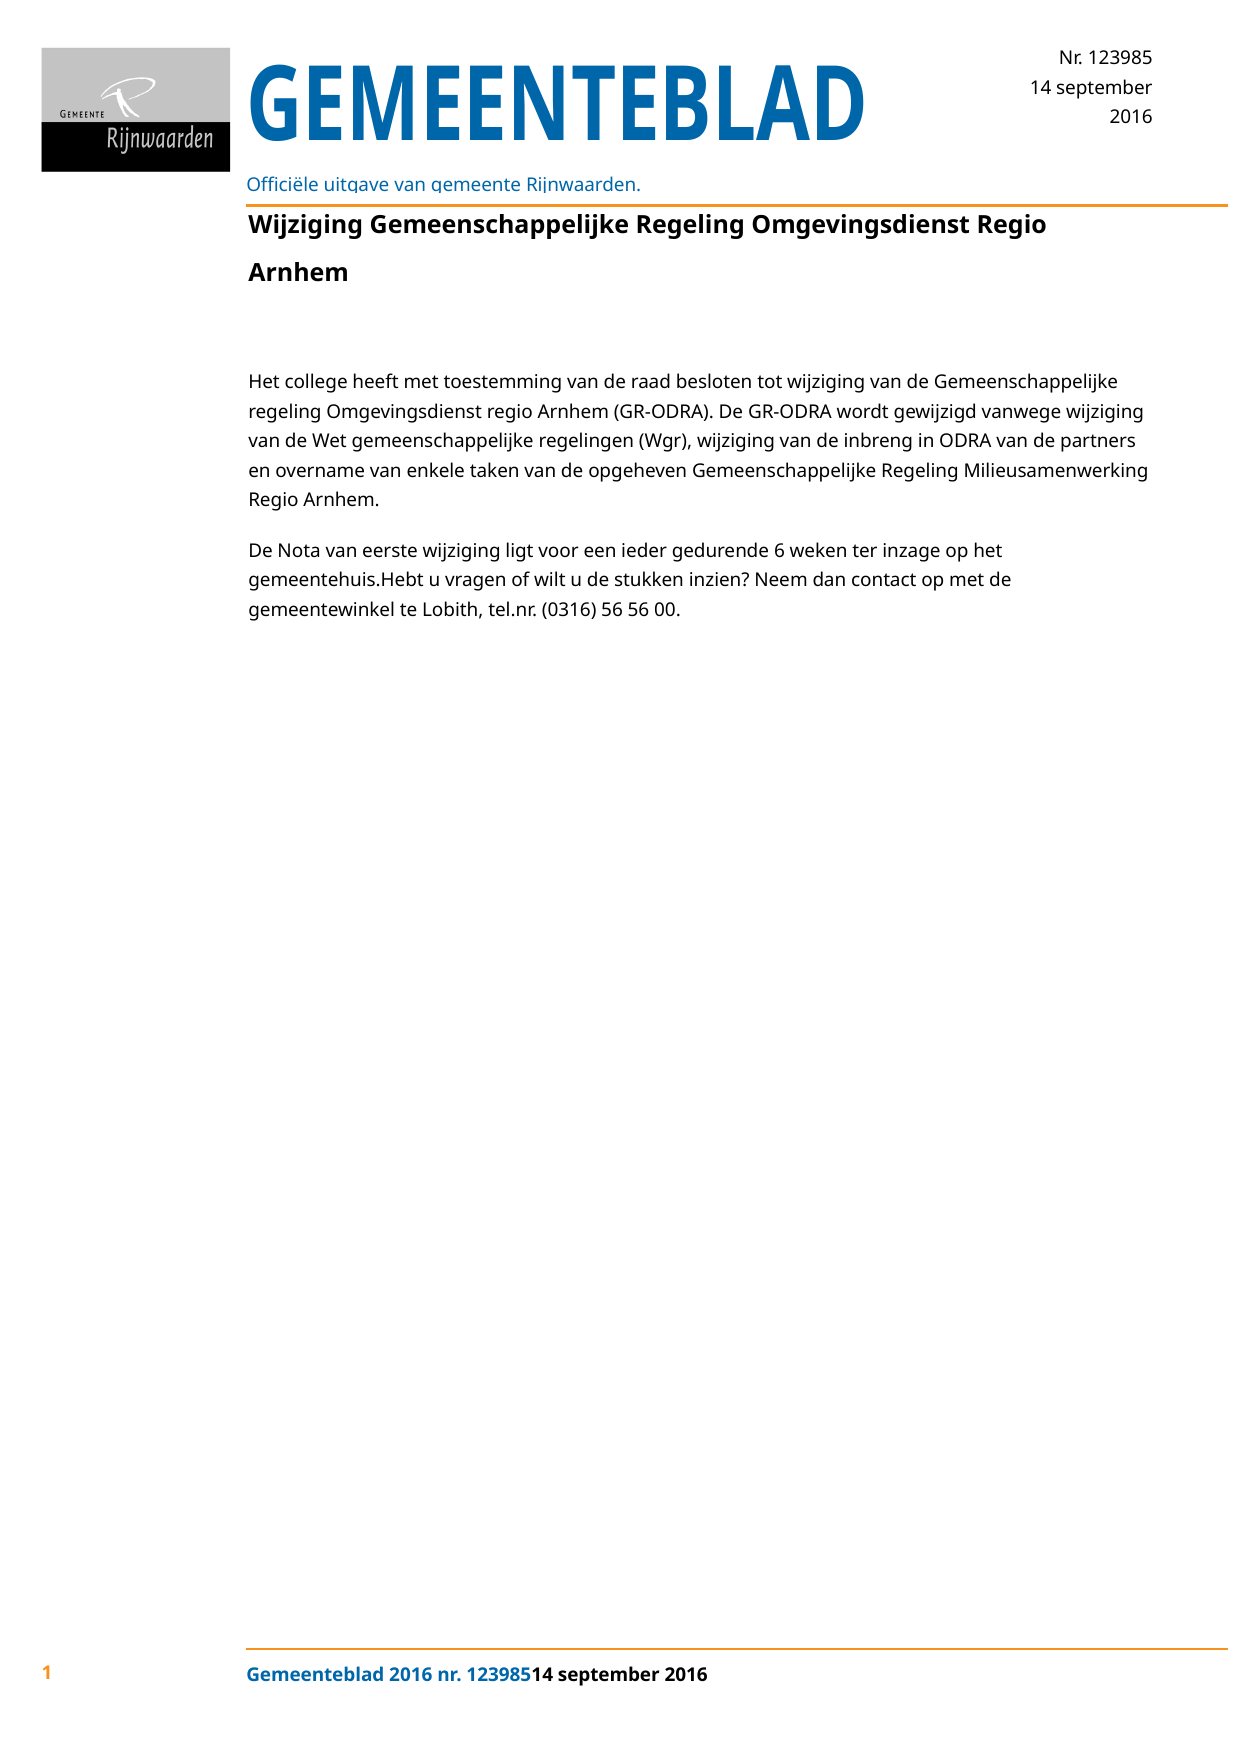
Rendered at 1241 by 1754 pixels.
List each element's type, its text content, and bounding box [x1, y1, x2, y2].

picture [41, 47, 231, 172]
text Het college heeft met toestemming van de raad besloten tot wijziging van de Gemeenschappelijke regeling Omgevingsdienst regio Arnhem (GR-ODRA). De GR-ODRA wordt gewijzigd vanwege wijziging van de Wet gemeenschappelijke regelingen (Wgr), wijziging van de inbreng in ODRA van de partners en overname van enkele taken van de opgeheven Gemeenschappelijke Regeling Milieusamenwerking Regio Arnhem. [248, 368, 1152, 512]
text Wijziging Gemeenschappelijke Regeling Omgevingsdienst Regio Arnhem [248, 207, 1152, 288]
text De Nota van eerste wijziging ligt voor een ieder gedurende 6 weken ter inzage op het gemeentehuis.Hebt u vragen of wilt u de stukken inzien? Neem dan contact op met de gemeentewinkel te Lobith, tel.nr. (0316) 56 56 00. [248, 537, 1152, 622]
